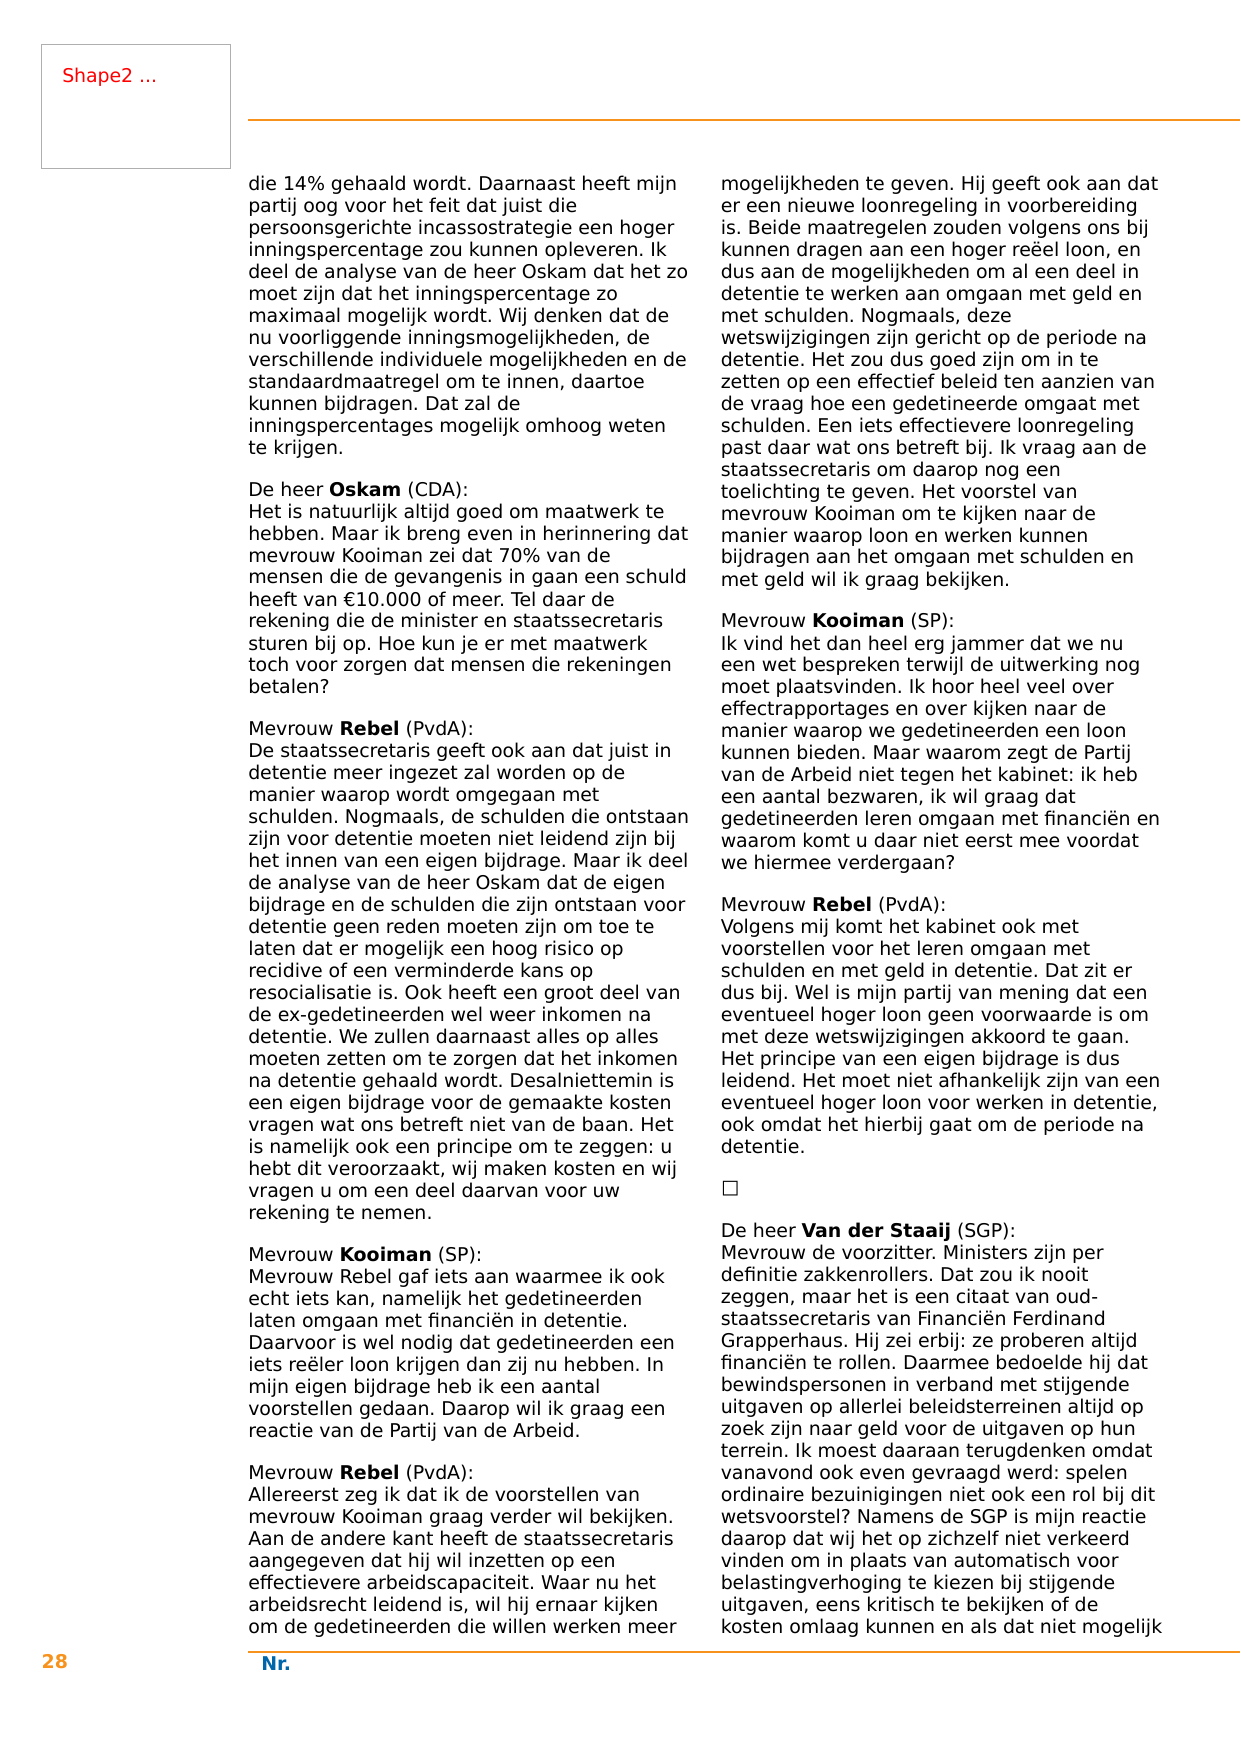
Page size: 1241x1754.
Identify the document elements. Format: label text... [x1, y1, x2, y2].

text ⬜ [721, 1178, 1163, 1200]
text die 14% gehaald wordt. Daarnaast heeft mijn partij oog voor het feit dat juist die persoonsgerichte incassostrategie een hoger inningspercentage zou kunnen opleveren. Ik deel de analyse van de heer Oskam dat het zo moet zijn dat het inningspercentage zo maximaal mogelijk wordt. Wij denken dat de nu voorliggende inningsmogelijkheden, de verschillende individuele mogelijkheden en de standaardmaatregel om te innen, daartoe kunnen bijdragen. Dat zal de inningspercentages mogelijk omhoog weten te krijgen. [248, 173, 691, 458]
text Mevrouw Rebel (PvdA): [248, 1462, 691, 1484]
text Mevrouw Kooiman (SP): [248, 1244, 691, 1266]
text Mevrouw Rebel (PvdA): [248, 718, 691, 740]
text De staatssecretaris geeft ook aan dat juist in detentie meer ingezet zal worden op de manier waarop wordt omgegaan met schulden. Nogmaals, de schulden die ontstaan zijn voor detentie moeten niet leidend zijn bij het innen van een eigen bijdrage. Maar ik deel de analyse van de heer Oskam dat de eigen bijdrage en de schulden die zijn ontstaan voor detentie geen reden moeten zijn om toe te laten dat er mogelijk een hoog risico op recidive of een verminderde kans op resocialisatie is. Ook heeft een groot deel van de ex-gedetineerden wel weer inkomen na detentie. We zullen daarnaast alles op alles moeten zetten om te zorgen dat het inkomen na detentie gehaald wordt. Desalniettemin is een eigen bijdrage voor de gemaakte kosten vragen wat ons betreft niet van de baan. Het is namelijk ook een principe om te zeggen: u hebt dit veroorzaakt, wij maken kosten en wij vragen u om een deel daarvan voor uw rekening te nemen. [248, 740, 691, 1224]
text Mevrouw Rebel gaf iets aan waarmee ik ook echt iets kan, namelijk het gedetineerden laten omgaan met financiën in detentie. Daarvoor is wel nodig dat gedetineerden een iets reëler loon krijgen dan zij nu hebben. In mijn eigen bijdrage heb ik een aantal voorstellen gedaan. Daarop wil ik graag een reactie van de Partij van de Arbeid. [248, 1266, 691, 1442]
text Mevrouw Kooiman (SP): [721, 610, 1163, 632]
text Allereerst zeg ik dat ik de voorstellen van mevrouw Kooiman graag verder wil bekijken. Aan de andere kant heeft de staatssecretaris aangegeven dat hij wil inzetten op een effectievere arbeidscapaciteit. Waar nu het arbeidsrecht leidend is, wil hij ernaar kijken om de gedetineerden die willen werken meer [248, 1484, 691, 1637]
text Volgens mij komt het kabinet ook met voorstellen voor het leren omgaan met schulden en met geld in detentie. Dat zit er dus bij. Wel is mijn partij van mening dat een eventueel hoger loon geen voorwaarde is om met deze wetswijzigingen akkoord te gaan. Het principe van een eigen bijdrage is dus leidend. Het moet niet afhankelijk zijn van een eventueel hoger loon voor werken in detentie, ook omdat het hierbij gaat om de periode na detentie. [721, 916, 1163, 1158]
text De heer Oskam (CDA): [248, 478, 691, 501]
text Ik vind het dan heel erg jammer dat we nu een wet bespreken terwijl de uitwerking nog moet plaatsvinden. Ik hoor heel veel over effectrapportages en over kijken naar de manier waarop we gedetineerden een loon kunnen bieden. Maar waarom zegt de Partij van de Arbeid niet tegen het kabinet: ik heb een aantal bezwaren, ik wil graag dat gedetineerden leren omgaan met financiën en waarom komt u daar niet eerst mee voordat we hiermee verdergaan? [721, 632, 1163, 874]
text Mevrouw de voorzitter. Ministers zijn per definitie zakkenrollers. Dat zou ik nooit zeggen, maar het is een citaat van oud-staatssecretaris van Financiën Ferdinand Grapperhaus. Hij zei erbij: ze proberen altijd financiën te rollen. Daarmee bedoelde hij dat bewindspersonen in verband met stijgende uitgaven op allerlei beleidsterreinen altijd op zoek zijn naar geld voor de uitgaven op hun terrein. Ik moest daaraan terugdenken omdat vanavond ook even gevraagd werd: spelen ordinaire bezuinigingen niet ook een rol bij dit wetsvoorstel? Namens de SGP is mijn reactie daarop dat wij het op zichzelf niet verkeerd vinden om in plaats van automatisch voor belastingverhoging te kiezen bij stijgende uitgaven, eens kritisch te bekijken of de kosten omlaag kunnen en als dat niet mogelijk [721, 1242, 1163, 1637]
text mogelijkheden te geven. Hij geeft ook aan dat er een nieuwe loonregeling in voorbereiding is. Beide maatregelen zouden volgens ons bij kunnen dragen aan een hoger reëel loon, en dus aan de mogelijkheden om al een deel in detentie te werken aan omgaan met geld en met schulden. Nogmaals, deze wetswijzigingen zijn gericht op de periode na detentie. Het zou dus goed zijn om in te zetten op een effectief beleid ten aanzien van de vraag hoe een gedetineerde omgaat met schulden. Een iets effectievere loonregeling past daar wat ons betreft bij. Ik vraag aan de staatssecretaris om daarop nog een toelichting te geven. Het voorstel van mevrouw Kooiman om te kijken naar de manier waarop loon en werken kunnen bijdragen aan het omgaan met schulden en met geld wil ik graag bekijken. [721, 173, 1163, 590]
text Mevrouw Rebel (PvdA): [721, 894, 1163, 916]
text Het is natuurlijk altijd goed om maatwerk te hebben. Maar ik breng even in herinnering dat mevrouw Kooiman zei dat 70% van de mensen die de gevangenis in gaan een schuld heeft van €10.000 of meer. Tel daar de rekening die de minister en staatssecretaris sturen bij op. Hoe kun je er met maatwerk toch voor zorgen dat mensen die rekeningen betalen? [248, 501, 691, 698]
text De heer Van der Staaij (SGP): [721, 1220, 1163, 1242]
